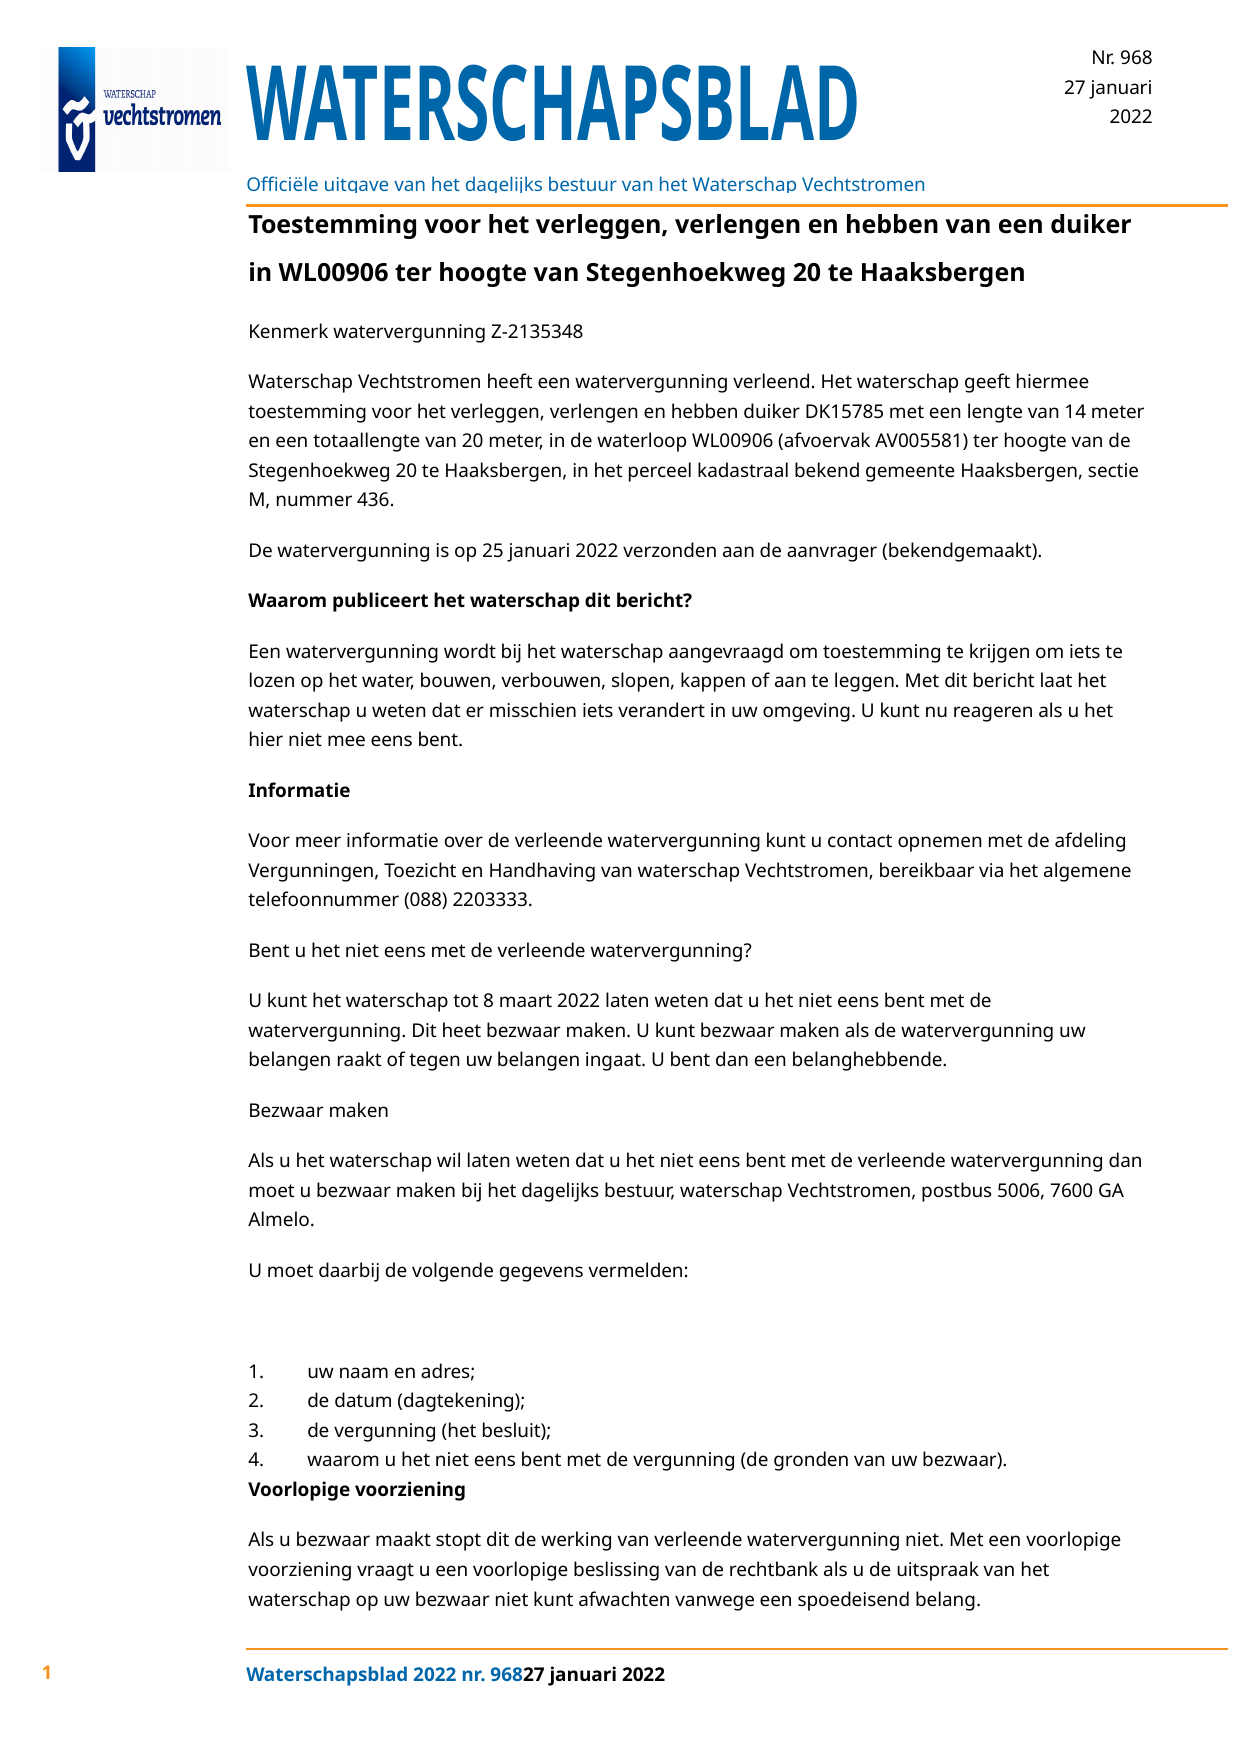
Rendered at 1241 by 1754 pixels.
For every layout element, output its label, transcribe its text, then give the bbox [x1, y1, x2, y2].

list waarom u het niet eens bent met de vergunning (de gronden van uw bezwaar). [248, 1447, 1152, 1472]
text Als u het waterschap wil laten weten dat u het niet eens bent met de verleende watervergunning dan moet u bezwaar maken bij het dagelijks bestuur, waterschap Vechtstromen, postbus 5006, 7600 GA Almelo. [248, 1147, 1152, 1232]
text Waterschap Vechtstromen heeft een watervergunning verleend. Het waterschap geeft hiermee toestemming voor het verleggen, verlengen en hebben duiker DK15785 met een lengte van 14 meter en een totaallengte van 20 meter, in de waterloop WL00906 (afvoervak AV005581) ter hoogte van de Stegenhoekweg 20 te Haaksbergen, in het perceel kadastraal bekend gemeente Haaksbergen, sectie M, nummer 436. [248, 368, 1152, 512]
text Bent u het niet eens met de verleende watervergunning? [248, 937, 1152, 963]
list uw naam en adres; [248, 1358, 1152, 1384]
text De watervergunning is op 25 januari 2022 verzonden aan de aanvrager (bekendgemaakt). [248, 537, 1152, 563]
text U kunt het waterschap tot 8 maart 2022 laten weten dat u het niet eens bent met de watervergunning. Dit heet bezwaar maken. U kunt bezwaar maken als de watervergunning uw belangen raakt of tegen uw belangen ingaat. U bent dan een belanghebbende. [248, 987, 1152, 1072]
text Voorlopige voorziening [248, 1476, 1152, 1502]
list de datum (dagtekening); [248, 1387, 1152, 1413]
text Als u bezwaar maakt stopt dit de werking van verleende watervergunning niet. Met een voorlopige voorziening vraagt u een voorlopige beslissing van de rechtbank als u de uitspraak van het waterschap op uw bezwaar niet kunt afwachten vanwege een spoedeisend belang. [248, 1527, 1152, 1612]
text Kenmerk watervergunning Z-2135348 [248, 318, 1152, 344]
picture [41, 47, 231, 172]
list de vergunning (het besluit); [248, 1417, 1152, 1443]
text U moet daarbij de volgende gegevens vermelden: [248, 1257, 1152, 1283]
text Toestemming voor het verleggen, verlengen en hebben van een duiker in WL00906 ter hoogte van Stegenhoekweg 20 te Haaksbergen [248, 207, 1152, 288]
text Informatie [248, 777, 1152, 803]
text Waarom publiceert het waterschap dit bericht? [248, 587, 1152, 613]
text Voor meer informatie over de verleende watervergunning kunt u contact opnemen met de afdeling Vergunningen, Toezicht en Handhaving van waterschap Vechtstromen, bereikbaar via het algemene telefoonnummer (088) 2203333. [248, 827, 1152, 912]
text Bezwaar maken [248, 1097, 1152, 1123]
text Een watervergunning wordt bij het waterschap aangevraagd om toestemming te krijgen om iets te lozen op het water, bouwen, verbouwen, slopen, kappen of aan te leggen. Met dit bericht laat het waterschap u weten dat er misschien iets verandert in uw omgeving. U kunt nu reageren als u het hier niet mee eens bent. [248, 638, 1152, 752]
